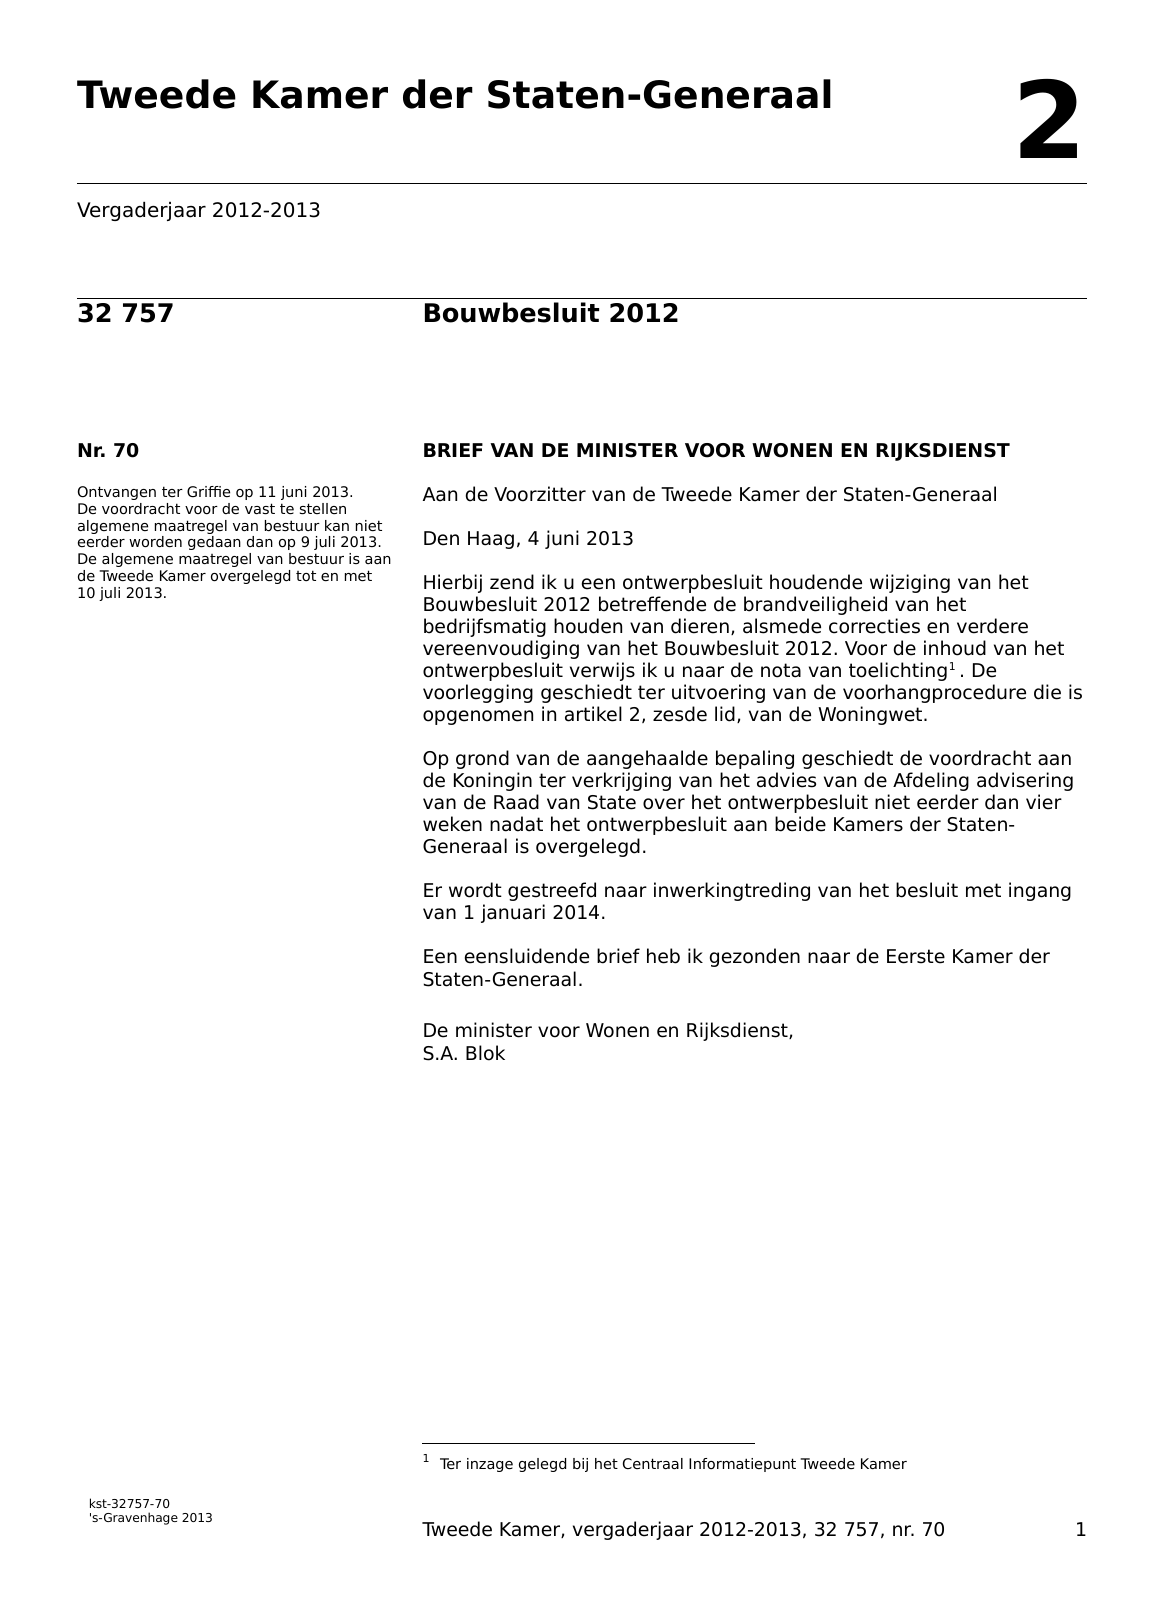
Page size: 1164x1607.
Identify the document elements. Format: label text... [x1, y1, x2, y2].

text De algemene maatregel van bestuur is aan de Tweede Kamer overgelegd tot en met 10 juli 2013. [77, 551, 399, 602]
text Op grond van de aangehaalde bepaling geschiedt de voordracht aan de Koningin ter verkrijging van het advies van de Afdeling advisering van de Raad van State over het ontwerpbesluit niet eerder dan vier weken nadat het ontwerpbesluit aan beide Kamers der Staten-Generaal is overgelegd. [422, 748, 1087, 858]
table_header Tweede Kamer der Staten-Generaal [77, 59, 886, 183]
text Er wordt gestreefd naar inwerkingtreding van het besluit met ingang van 1 januari 2014. [422, 880, 1087, 924]
text De voordracht voor de vast te stellen algemene maatregel van bestuur kan niet eerder worden gedaan dan op 9 juli 2013. [77, 501, 399, 551]
text Hierbij zend ik u een ontwerpbesluit houdende wijziging van het Bouwbesluit 2012 betreffende de brandveiligheid van het bedrijfsmatig houden van dieren, alsmede correcties en verdere vereenvoudiging van het Bouwbesluit 2012. Voor de inhoud van het ontwerpbesluit verwijs ik u naar de nota van toelichting. De voorlegging geschiedt ter uitvoering van de voorhangprocedure die is opgenomen in artikel 2, zesde lid, van de Woningwet. [422, 572, 1087, 726]
text Aan de Voorzitter van de Tweede Kamer der Staten-Generaal [422, 484, 1087, 506]
text Een eensluidende brief heb ik gezonden naar de Eerste Kamer der Staten-Generaal. [422, 946, 1087, 990]
text 's-Gravenhage 2013 [88, 1511, 323, 1525]
table_cell Vergaderjaar 2012-2013 [77, 184, 1087, 298]
text Ter inzage gelegd bij het Centraal Informatiepunt Tweede Kamer [422, 1452, 1087, 1474]
text De minister voor Wonen en Rijksdienst, S.A. Blok [422, 1020, 1087, 1064]
subtitle 32 757 Bouwbesluit 2012 [77, 299, 1087, 329]
table_header 2 [886, 59, 1087, 183]
text Den Haag, 4 juni 2013 [422, 528, 1087, 550]
text kst-32757-70 [88, 1497, 323, 1511]
subtitle Nr. 70 BRIEF VAN DE MINISTER VOOR WONEN EN RIJKSDIENST [77, 440, 1087, 462]
text Ontvangen ter Griffie op 11 juni 2013. [77, 484, 399, 501]
